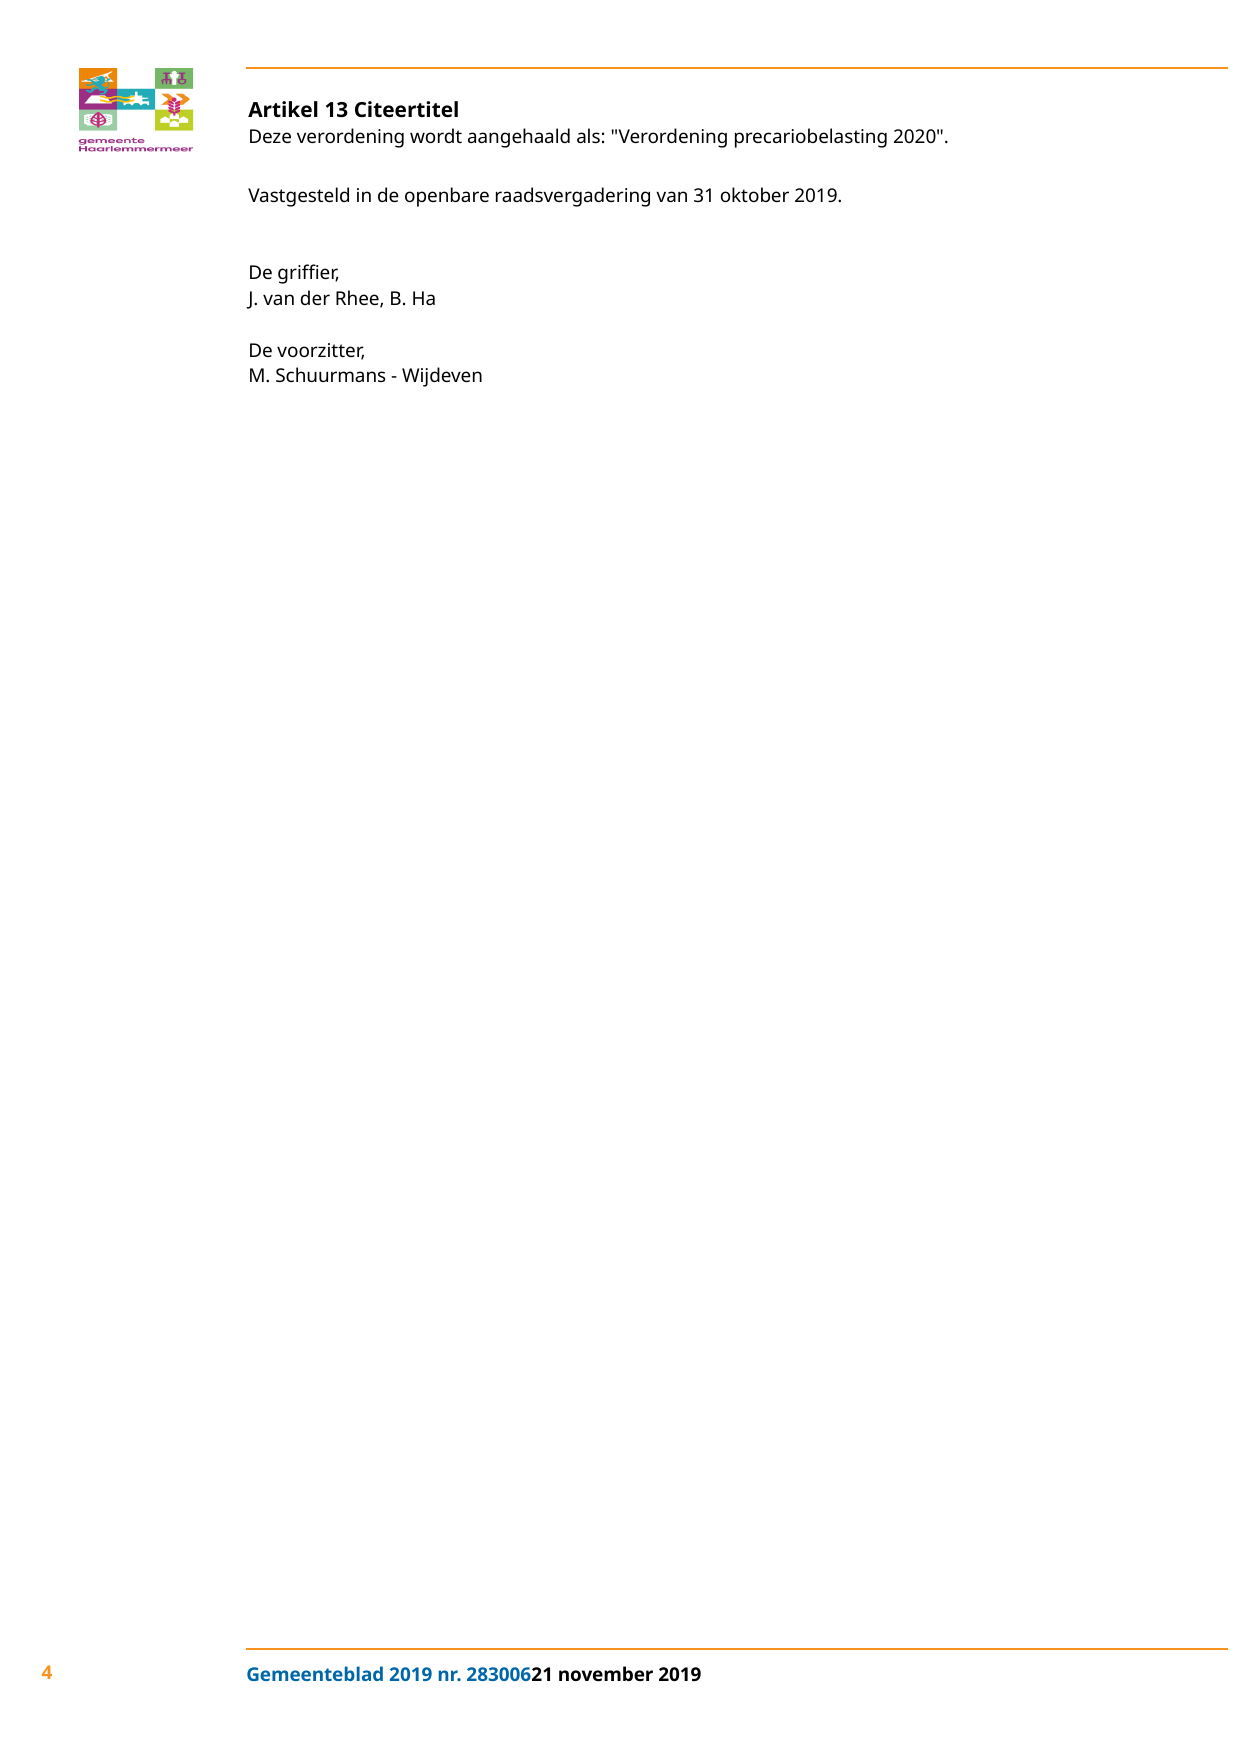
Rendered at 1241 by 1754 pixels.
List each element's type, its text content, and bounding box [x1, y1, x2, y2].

text Deze verordening wordt aangehaald als: "Verordening precariobelasting 2020". [248, 123, 1152, 149]
text J. van der Rhee, B. Ha [248, 285, 1152, 311]
text De griffier, [248, 259, 1152, 285]
text M. Schuurmans - Wijdeven [248, 362, 1152, 388]
text Vastgesteld in de openbare raadsvergadering van 31 oktober 2019. [248, 182, 1152, 208]
picture [41, 47, 231, 172]
text De voorzitter, [248, 337, 1152, 362]
text Artikel 13 Citeertitel [248, 95, 1152, 123]
